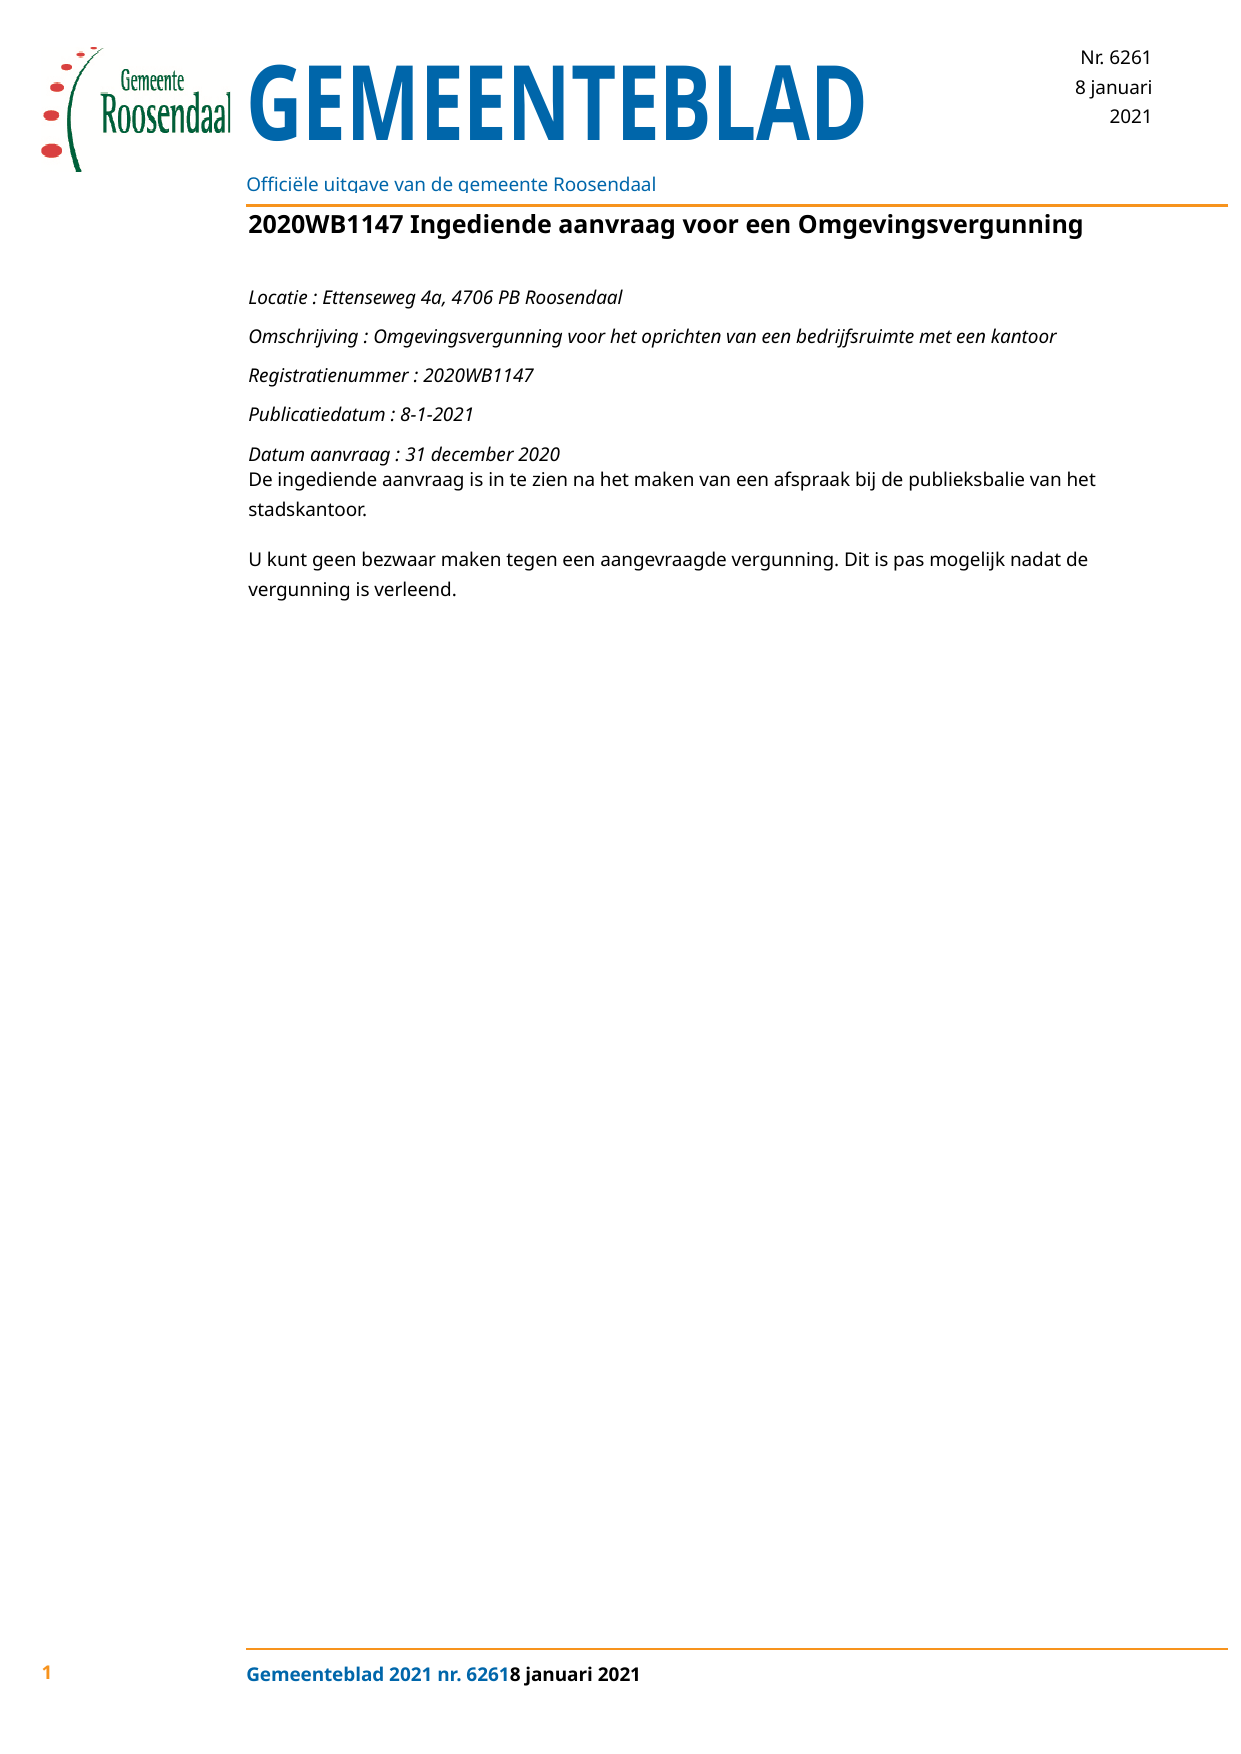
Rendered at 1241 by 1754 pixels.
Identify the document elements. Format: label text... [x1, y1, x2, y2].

text Datum aanvraag : 31 december 2020 [248, 441, 1152, 467]
picture [41, 47, 231, 172]
text Locatie : Ettenseweg 4a, 4706 PB Roosendaal [248, 284, 1152, 309]
text Registratienummer : 2020WB1147 [248, 362, 1152, 388]
text Publicatiedatum : 8-1-2021 [248, 402, 1152, 427]
text De ingediende aanvraag is in te zien na het maken van een afspraak bij de publieksbalie van het stadskantoor. [248, 467, 1152, 522]
text 2020WB1147 Ingediende aanvraag voor een Omgevingsvergunning [248, 207, 1152, 241]
text U kunt geen bezwaar maken tegen een aangevraagde vergunning. Dit is pas mogelijk nadat de vergunning is verleend. [248, 547, 1152, 602]
text Omschrijving : Omgevingsvergunning voor het oprichten van een bedrijfsruimte met een kantoor [248, 323, 1152, 349]
